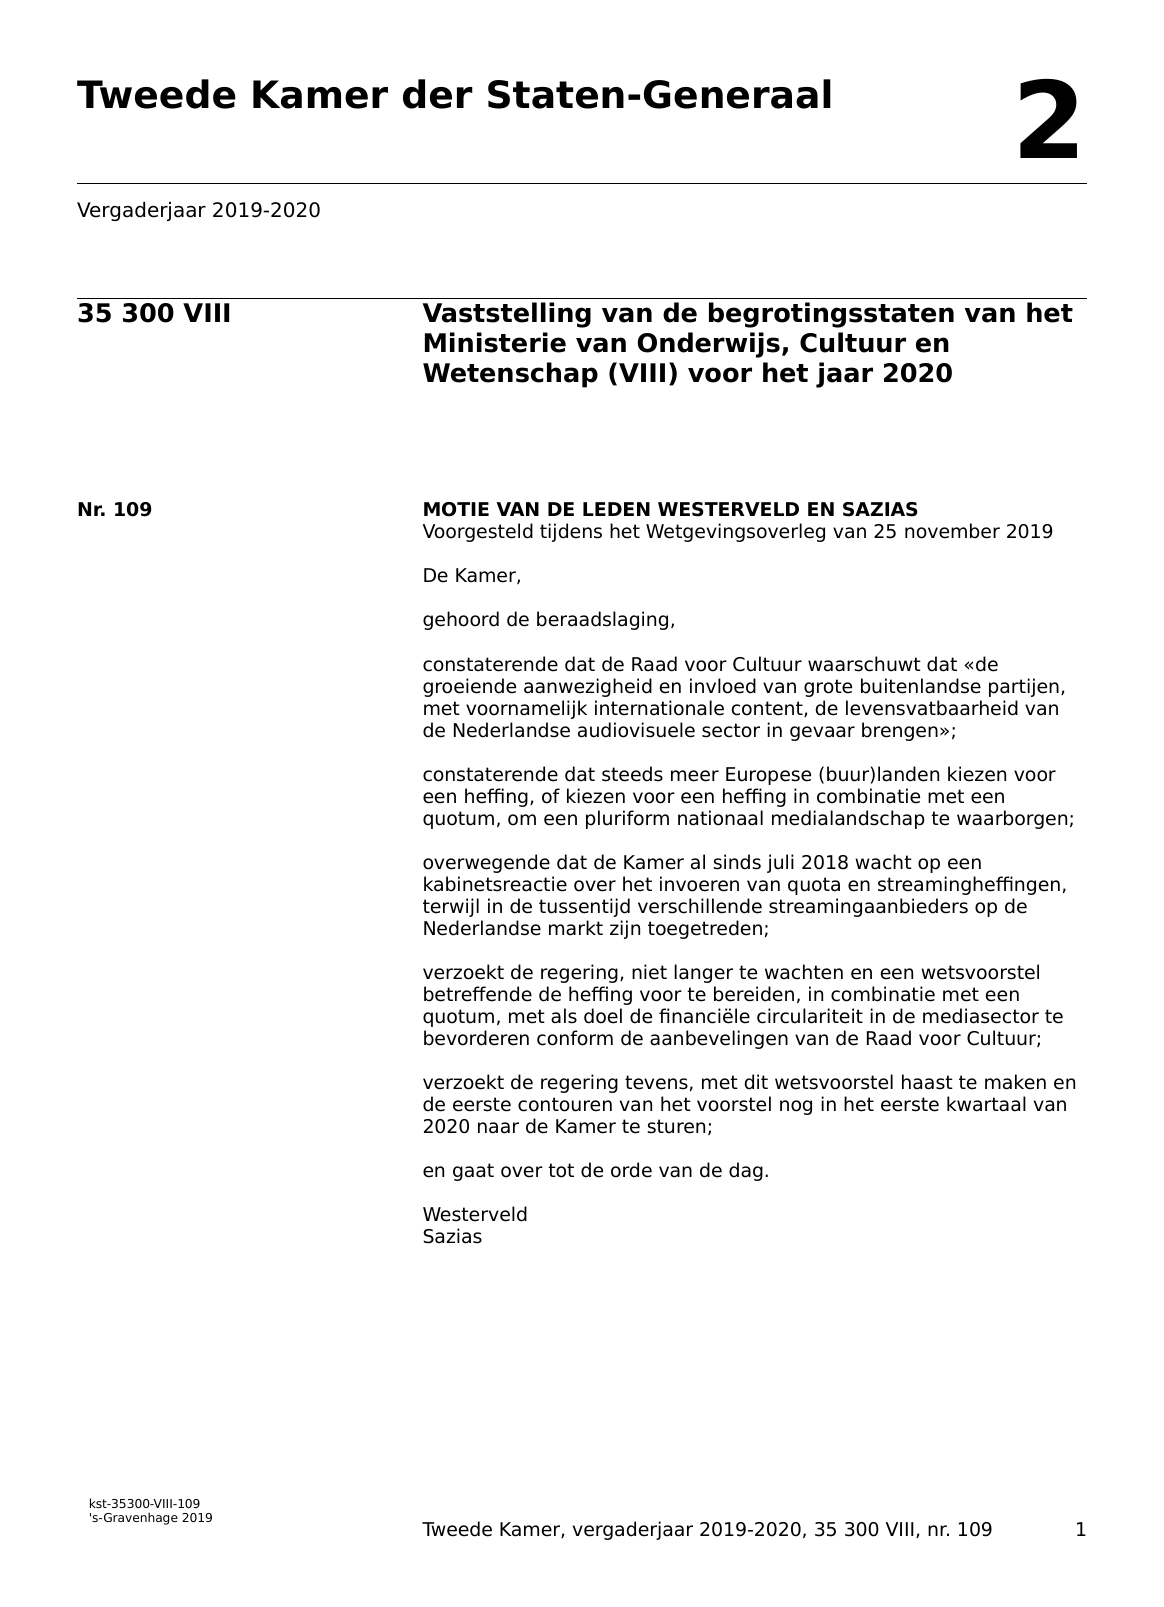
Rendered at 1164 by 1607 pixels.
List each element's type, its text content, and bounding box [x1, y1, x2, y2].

text Sazias [422, 1226, 1087, 1248]
text en gaat over tot de orde van de dag. [422, 1160, 1087, 1182]
text De Kamer, [422, 565, 1087, 587]
text constaterende dat de Raad voor Cultuur waarschuwt dat «de groeiende aanwezigheid en invloed van grote buitenlandse partijen, met voornamelijk internationale content, de levensvatbaarheid van de Nederlandse audiovisuele sector in gevaar brengen»; [422, 653, 1087, 741]
text Voorgesteld tijdens het Wetgevingsoverleg van 25 november 2019 [422, 521, 1087, 543]
text verzoekt de regering, niet langer te wachten en een wetsvoorstel betreffende de heffing voor te bereiden, in combinatie met een quotum, met als doel de financiële circulariteit in de mediasector te bevorderen conform de aanbevelingen van de Raad voor Cultuur; [422, 962, 1087, 1050]
text verzoekt de regering tevens, met dit wetsvoorstel haast te maken en de eerste contouren van het voorstel nog in het eerste kwartaal van 2020 naar de Kamer te sturen; [422, 1072, 1087, 1138]
subtitle 35 300 VIII Vaststelling van de begrotingsstaten van het Ministerie van Onderwijs, Cultuur en Wetenschap (VIII) voor het jaar 2020 [77, 299, 1087, 388]
subtitle Nr. 109 MOTIE VAN DE LEDEN WESTERVELD EN SAZIAS [77, 499, 1087, 521]
text 's-Gravenhage 2019 [88, 1511, 323, 1525]
text gehoord de beraadslaging, [422, 609, 1087, 631]
text kst-35300-VIII-109 [88, 1497, 323, 1511]
text overwegende dat de Kamer al sinds juli 2018 wacht op een kabinetsreactie over het invoeren van quota en streamingheffingen, terwijl in de tussentijd verschillende streamingaanbieders op de Nederlandse markt zijn toegetreden; [422, 852, 1087, 940]
table_cell Vergaderjaar 2019-2020 [77, 184, 1087, 298]
table_header 2 [886, 59, 1087, 183]
text Westerveld [422, 1204, 1087, 1226]
text constaterende dat steeds meer Europese (buur)landen kiezen voor een heffing, of kiezen voor een heffing in combinatie met een quotum, om een pluriform nationaal medialandschap te waarborgen; [422, 764, 1087, 829]
table_header Tweede Kamer der Staten-Generaal [77, 59, 886, 183]
